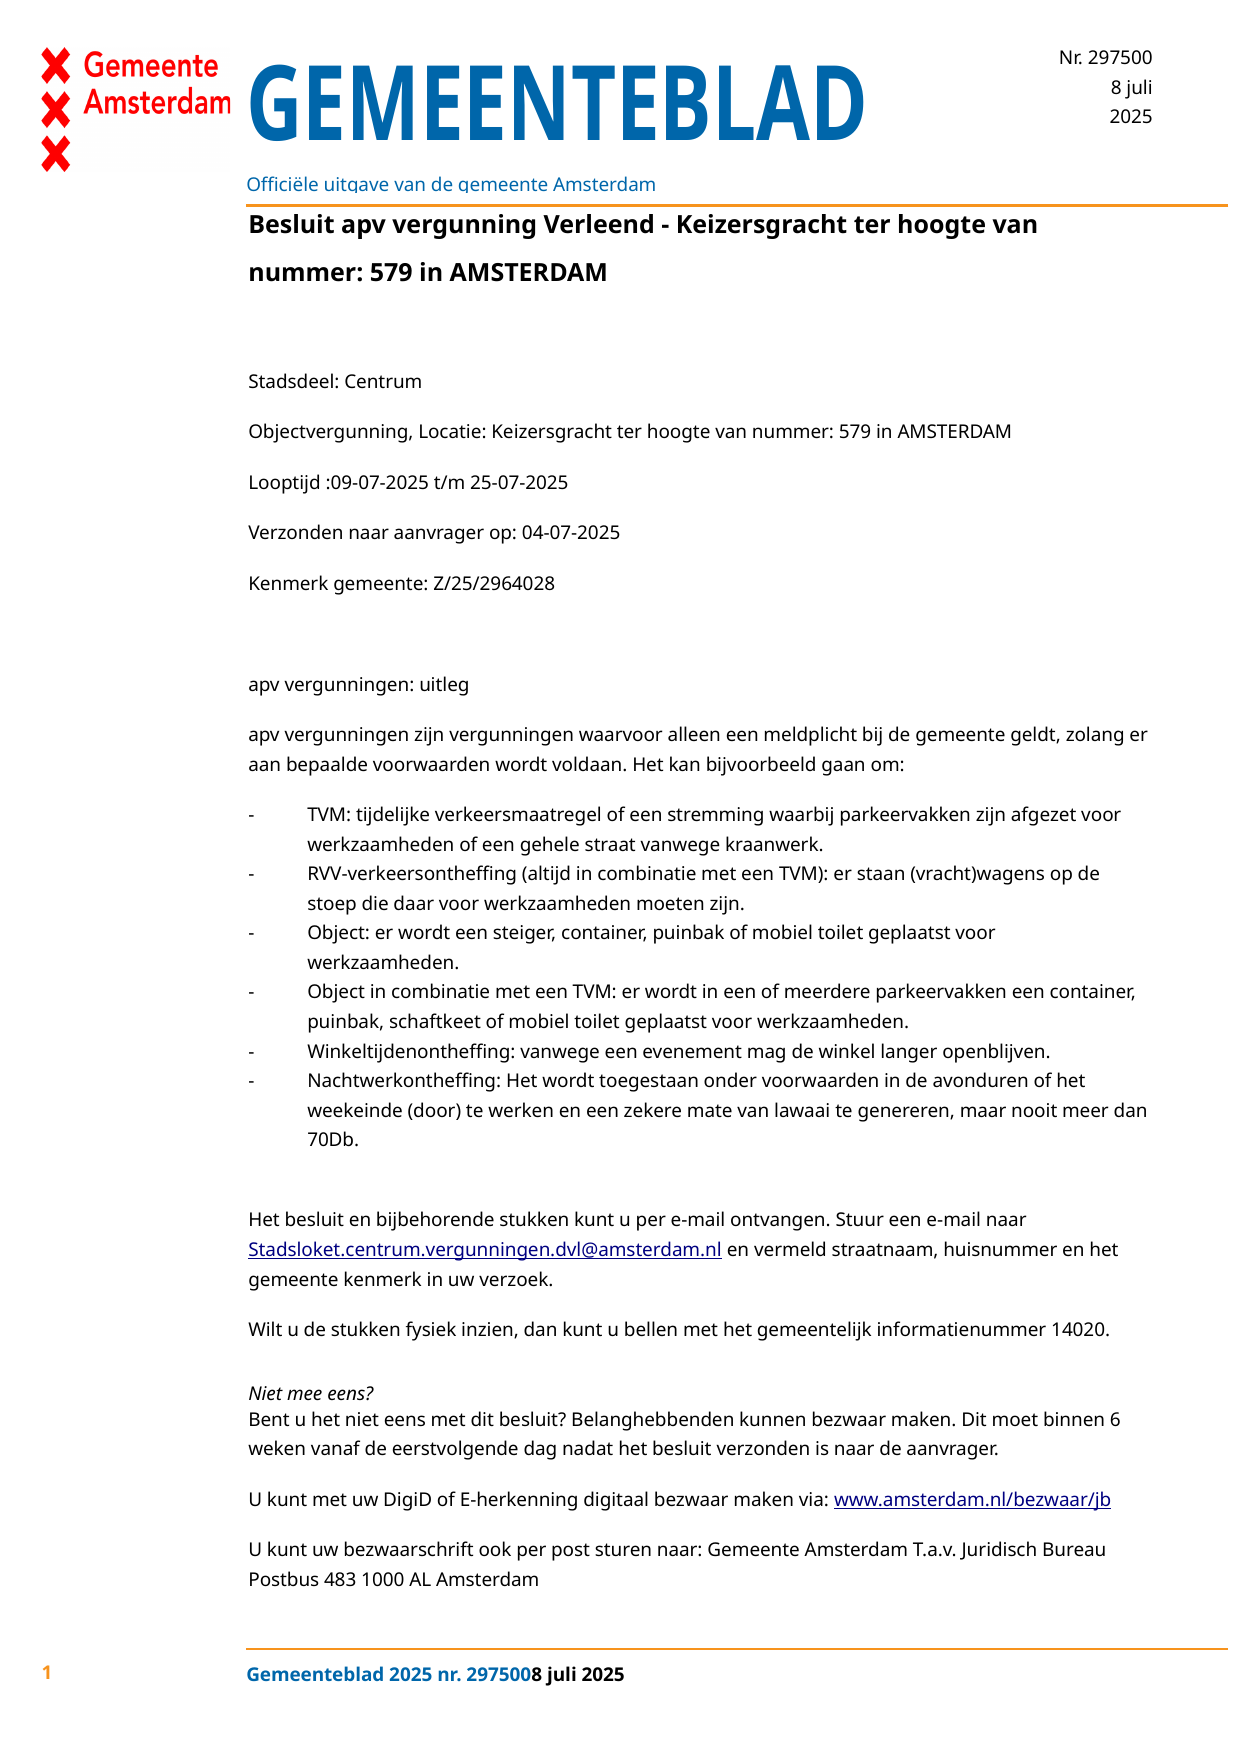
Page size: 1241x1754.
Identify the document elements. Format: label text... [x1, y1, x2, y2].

text apv vergunningen: uitleg [248, 671, 1152, 697]
list TVM: tijdelijke verkeersmaatregel of een stremming waarbij parkeervakken zijn afgezet voor werkzaamheden of een gehele straat vanwege kraanwerk. [248, 801, 1152, 857]
text Stadsdeel: Centrum [248, 368, 1152, 394]
text apv vergunningen zijn vergunningen waarvoor alleen een meldplicht bij de gemeente geldt, zolang er aan bepaalde voorwaarden wordt voldaan. Het kan bijvoorbeeld gaan om: [248, 721, 1152, 777]
text Niet mee eens? [248, 1380, 1152, 1406]
text Bent u het niet eens met dit besluit? Belanghebbenden kunnen bezwaar maken. Dit moet binnen 6 weken vanaf de eerstvolgende dag nadat het besluit verzonden is naar de aanvrager. [248, 1406, 1152, 1461]
text U kunt uw bezwaarschrift ook per post sturen naar: Gemeente Amsterdam T.a.v. Juridisch Bureau Postbus 483 1000 AL Amsterdam [248, 1536, 1152, 1592]
text Looptijd :09-07-2025 t/m 25-07-2025 [248, 469, 1152, 495]
list RVV-verkeersontheffing (altijd in combinatie met een TVM): er staan (vracht)wagens op de stoep die daar voor werkzaamheden moeten zijn. [248, 860, 1152, 916]
text Verzonden naar aanvrager op: 04-07-2025 [248, 519, 1152, 545]
text Wilt u de stukken fysiek inzien, dan kunt u bellen met het gemeentelijk informatienummer 14020. [248, 1316, 1152, 1342]
text U kunt met uw DigiD of E-herkenning digitaal bezwaar maken via: www.amsterdam.nl/bezwaar/jb [248, 1486, 1152, 1512]
list Object in combinatie met een TVM: er wordt in een of meerdere parkeervakken een container, puinbak, schaftkeet of mobiel toilet geplaatst voor werkzaamheden. [248, 979, 1152, 1034]
text Het besluit en bijbehorende stukken kunt u per e-mail ontvangen. Stuur een e-mail naar Stadsloket.centrum.vergunningen.dvl@amsterdam.nl en vermeld straatnaam, huisnummer en het gemeente kenmerk in uw verzoek. [248, 1207, 1152, 1292]
list Object: er wordt een steiger, container, puinbak of mobiel toilet geplaatst voor werkzaamheden. [248, 919, 1152, 975]
list Nachtwerkontheffing: Het wordt toegestaan onder voorwaarden in de avonduren of het weekeinde (door) te werken en een zekere mate van lawaai te genereren, maar nooit meer dan 70Db. [248, 1067, 1152, 1152]
text Besluit apv vergunning Verleend - Keizersgracht ter hoogte van nummer: 579 in AMSTERDAM [248, 207, 1152, 288]
text Objectvergunning, Locatie: Keizersgracht ter hoogte van nummer: 579 in AMSTERDAM [248, 419, 1152, 444]
picture [41, 47, 231, 172]
text Kenmerk gemeente: Z/25/2964028 [248, 570, 1152, 596]
list Winkeltijdenontheffing: vanwege een evenement mag de winkel langer openblijven. [248, 1038, 1152, 1064]
